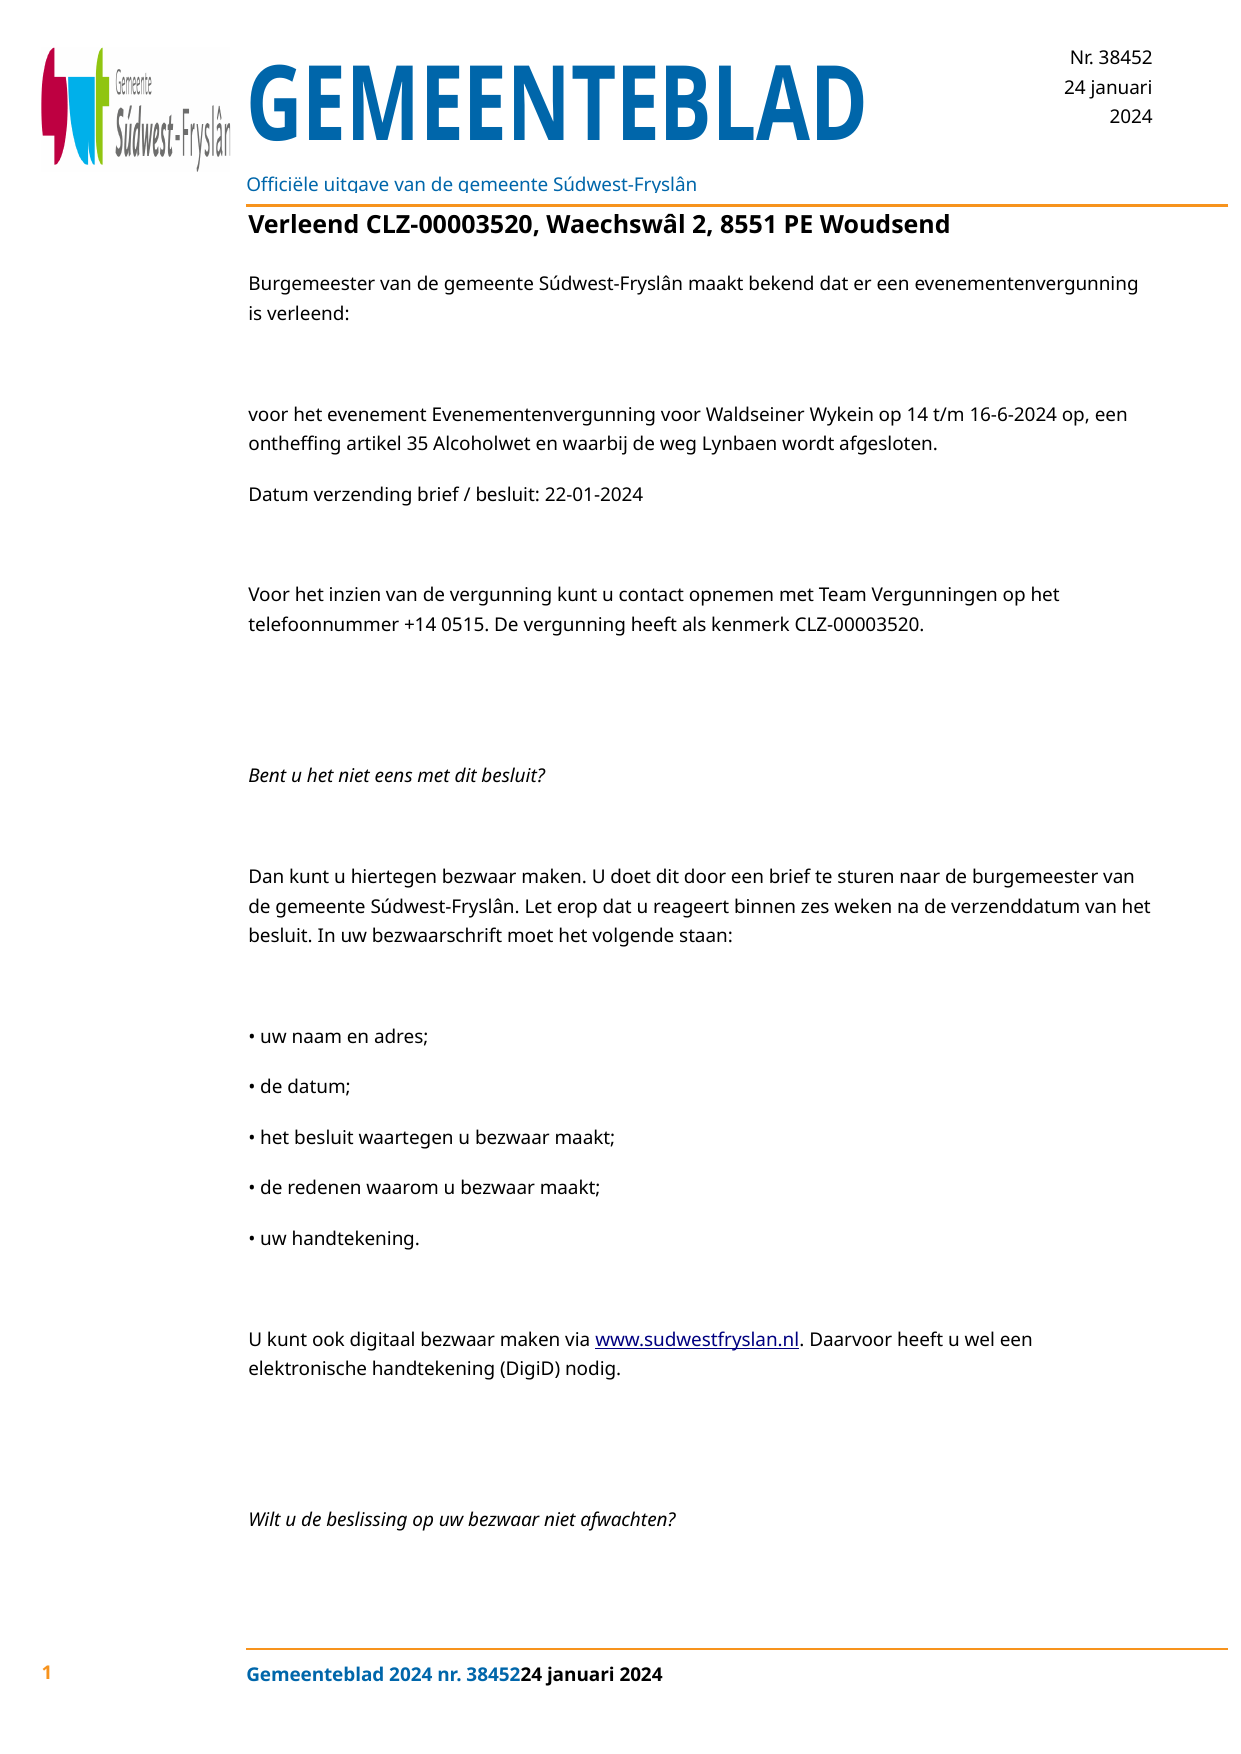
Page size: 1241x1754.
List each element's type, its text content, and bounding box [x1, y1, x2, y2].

text Verleend CLZ-00003520, Waechswâl 2, 8551 PE Woudsend [248, 207, 1152, 241]
text Dan kunt u hiertegen bezwaar maken. U doet dit door een brief te sturen naar de burgemeester van de gemeente Súdwest-Fryslân. Let erop dat u reageert binnen zes weken na de verzenddatum van het besluit. In uw bezwaarschrift moet het volgende staan: [248, 863, 1152, 948]
text Datum verzending brief / besluit: 22-01-2024 [248, 481, 1152, 506]
text Voor het inzien van de vergunning kunt u contact opnemen met Team Vergunningen op het telefoonnummer +14 0515. De vergunning heeft als kenmerk CLZ-00003520. [248, 582, 1152, 637]
text • de datum; [248, 1074, 1152, 1099]
text Burgemeester van de gemeente Súdwest-Fryslân maakt bekend dat er een evenementenvergunning is verleend: [248, 270, 1152, 326]
text Wilt u de beslissing op uw bezwaar niet afwachten? [248, 1507, 1152, 1532]
text Bent u het niet eens met dit besluit? [248, 762, 1152, 788]
text U kunt ook digitaal bezwaar maken via www.sudwestfryslan.nl. Daarvoor heeft u wel een elektronische handtekening (DigiD) nodig. [248, 1326, 1152, 1381]
text • het besluit waartegen u bezwaar maakt; [248, 1124, 1152, 1150]
picture [41, 47, 231, 172]
text voor het evenement Evenementenvergunning voor Waldseiner Wykein op 14 t/m 16-6-2024 op, een ontheffing artikel 35 Alcoholwet en waarbij de weg Lynbaen wordt afgesloten. [248, 401, 1152, 456]
text • uw handtekening. [248, 1225, 1152, 1251]
text • uw naam en adres; [248, 1023, 1152, 1049]
text • de redenen waarom u bezwaar maakt; [248, 1174, 1152, 1200]
